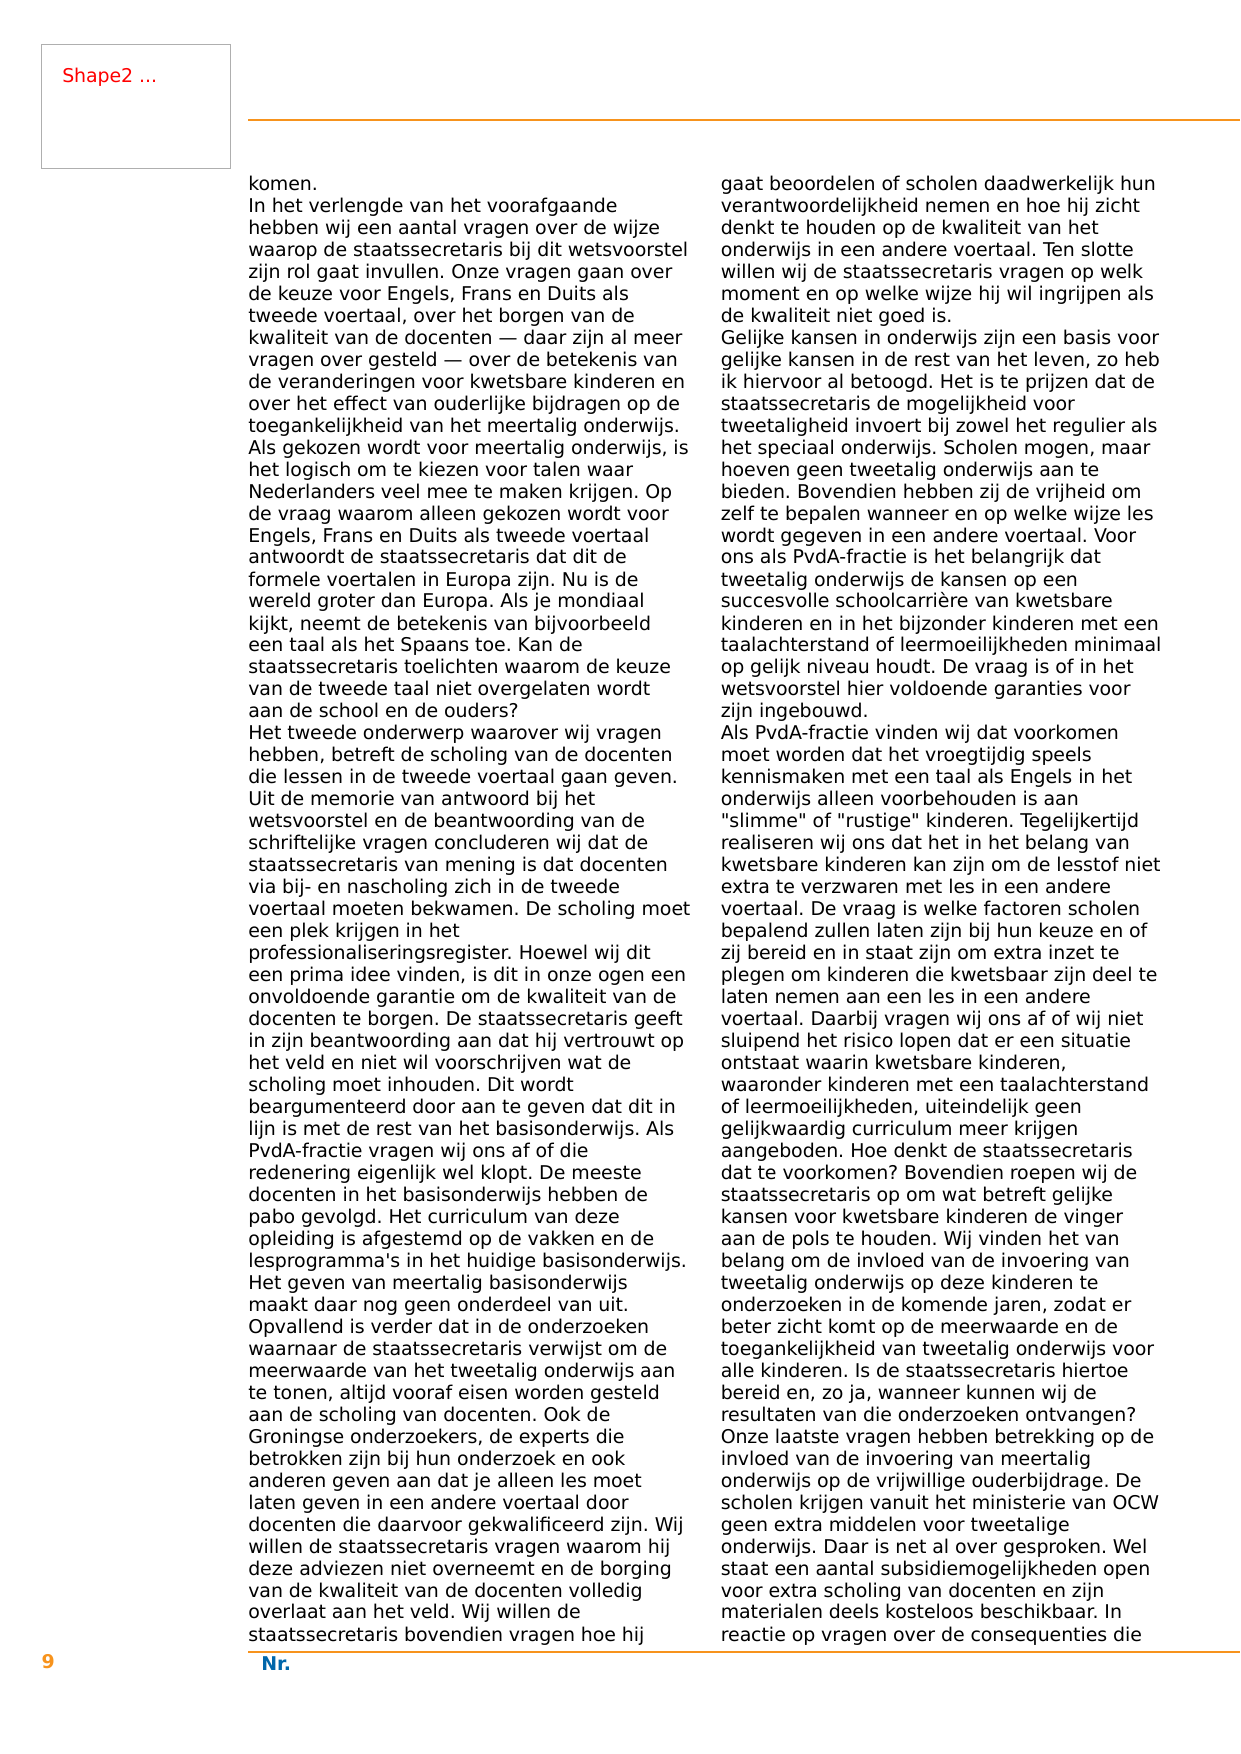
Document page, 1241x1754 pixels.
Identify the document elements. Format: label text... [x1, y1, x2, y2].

text Als PvdA-fractie vinden wij dat voorkomen moet worden dat het vroegtijdig speels kennismaken met een taal als Engels in het onderwijs alleen voorbehouden is aan "slimme" of "rustige" kinderen. Tegelijkertijd realiseren wij ons dat het in het belang van kwetsbare kinderen kan zijn om de lesstof niet extra te verzwaren met les in een andere voertaal. De vraag is welke factoren scholen bepalend zullen laten zijn bij hun keuze en of zij bereid en in staat zijn om extra inzet te plegen om kinderen die kwetsbaar zijn deel te laten nemen aan een les in een andere voertaal. Daarbij vragen wij ons af of wij niet sluipend het risico lopen dat er een situatie ontstaat waarin kwetsbare kinderen, waaronder kinderen met een taalachterstand of leermoeilijkheden, uiteindelijk geen gelijkwaardig curriculum meer krijgen aangeboden. Hoe denkt de staatssecretaris dat te voorkomen? Bovendien roepen wij de staatssecretaris op om wat betreft gelijke kansen voor kwetsbare kinderen de vinger aan de pols te houden. Wij vinden het van belang om de invloed van de invoering van tweetalig onderwijs op deze kinderen te onderzoeken in de komende jaren, zodat er beter zicht komt op de meerwaarde en de toegankelijkheid van tweetalig onderwijs voor alle kinderen. Is de staatssecretaris hiertoe bereid en, zo ja, wanneer kunnen wij de resultaten van die onderzoeken ontvangen? [721, 722, 1163, 1426]
text gaat beoordelen of scholen daadwerkelijk hun verantwoordelijkheid nemen en hoe hij zicht denkt te houden op de kwaliteit van het onderwijs in een andere voertaal. Ten slotte willen wij de staatssecretaris vragen op welk moment en op welke wijze hij wil ingrijpen als de kwaliteit niet goed is. [721, 173, 1163, 327]
text In het verlengde van het voorafgaande hebben wij een aantal vragen over de wijze waarop de staatssecretaris bij dit wetsvoorstel zijn rol gaat invullen. Onze vragen gaan over de keuze voor Engels, Frans en Duits als tweede voertaal, over het borgen van de kwaliteit van de docenten — daar zijn al meer vragen over gesteld — over de betekenis van de veranderingen voor kwetsbare kinderen en over het effect van ouderlijke bijdragen op de toegankelijkheid van het meertalig onderwijs. [248, 195, 691, 437]
text Als gekozen wordt voor meertalig onderwijs, is het logisch om te kiezen voor talen waar Nederlanders veel mee te maken krijgen. Op de vraag waarom alleen gekozen wordt voor Engels, Frans en Duits als tweede voertaal antwoordt de staatssecretaris dat dit de formele voertalen in Europa zijn. Nu is de wereld groter dan Europa. Als je mondiaal kijkt, neemt de betekenis van bijvoorbeeld een taal als het Spaans toe. Kan de staatssecretaris toelichten waarom de keuze van de tweede taal niet overgelaten wordt aan de school en de ouders? [248, 437, 691, 722]
text Onze laatste vragen hebben betrekking op de invloed van de invoering van meertalig onderwijs op de vrijwillige ouderbijdrage. De scholen krijgen vanuit het ministerie van OCW geen extra middelen voor tweetalige onderwijs. Daar is net al over gesproken. Wel staat een aantal subsidiemogelijkheden open voor extra scholing van docenten en zijn materialen deels kosteloos beschikbaar. In reactie op vragen over de consequenties die [721, 1426, 1163, 1645]
text Opvallend is verder dat in de onderzoeken waarnaar de staatssecretaris verwijst om de meerwaarde van het tweetalig onderwijs aan te tonen, altijd vooraf eisen worden gesteld aan de scholing van docenten. Ook de Groningse onderzoekers, de experts die betrokken zijn bij hun onderzoek en ook anderen geven aan dat je alleen les moet laten geven in een andere voertaal door docenten die daarvoor gekwalificeerd zijn. Wij willen de staatssecretaris vragen waarom hij deze adviezen niet overneemt en de borging van de kwaliteit van de docenten volledig overlaat aan het veld. Wij willen de staatssecretaris bovendien vragen hoe hij [248, 1316, 691, 1645]
text komen. [248, 173, 691, 195]
text Het tweede onderwerp waarover wij vragen hebben, betreft de scholing van de docenten die lessen in de tweede voertaal gaan geven. Uit de memorie van antwoord bij het wetsvoorstel en de beantwoording van de schriftelijke vragen concluderen wij dat de staatssecretaris van mening is dat docenten via bij- en nascholing zich in de tweede voertaal moeten bekwamen. De scholing moet een plek krijgen in het professionaliseringsregister. Hoewel wij dit een prima idee vinden, is dit in onze ogen een onvoldoende garantie om de kwaliteit van de docenten te borgen. De staatssecretaris geeft in zijn beantwoording aan dat hij vertrouwt op het veld en niet wil voorschrijven wat de scholing moet inhouden. Dit wordt beargumenteerd door aan te geven dat dit in lijn is met de rest van het basisonderwijs. Als PvdA-fractie vragen wij ons af of die redenering eigenlijk wel klopt. De meeste docenten in het basisonderwijs hebben de pabo gevolgd. Het curriculum van deze opleiding is afgestemd op de vakken en de lesprogramma's in het huidige basisonderwijs. Het geven van meertalig basisonderwijs maakt daar nog geen onderdeel van uit. [248, 722, 691, 1316]
text Gelijke kansen in onderwijs zijn een basis voor gelijke kansen in de rest van het leven, zo heb ik hiervoor al betoogd. Het is te prijzen dat de staatssecretaris de mogelijkheid voor tweetaligheid invoert bij zowel het regulier als het speciaal onderwijs. Scholen mogen, maar hoeven geen tweetalig onderwijs aan te bieden. Bovendien hebben zij de vrijheid om zelf te bepalen wanneer en op welke wijze les wordt gegeven in een andere voertaal. Voor ons als PvdA-fractie is het belangrijk dat tweetalig onderwijs de kansen op een succesvolle schoolcarrière van kwetsbare kinderen en in het bijzonder kinderen met een taalachterstand of leermoeilijkheden minimaal op gelijk niveau houdt. De vraag is of in het wetsvoorstel hier voldoende garanties voor zijn ingebouwd. [721, 327, 1163, 722]
